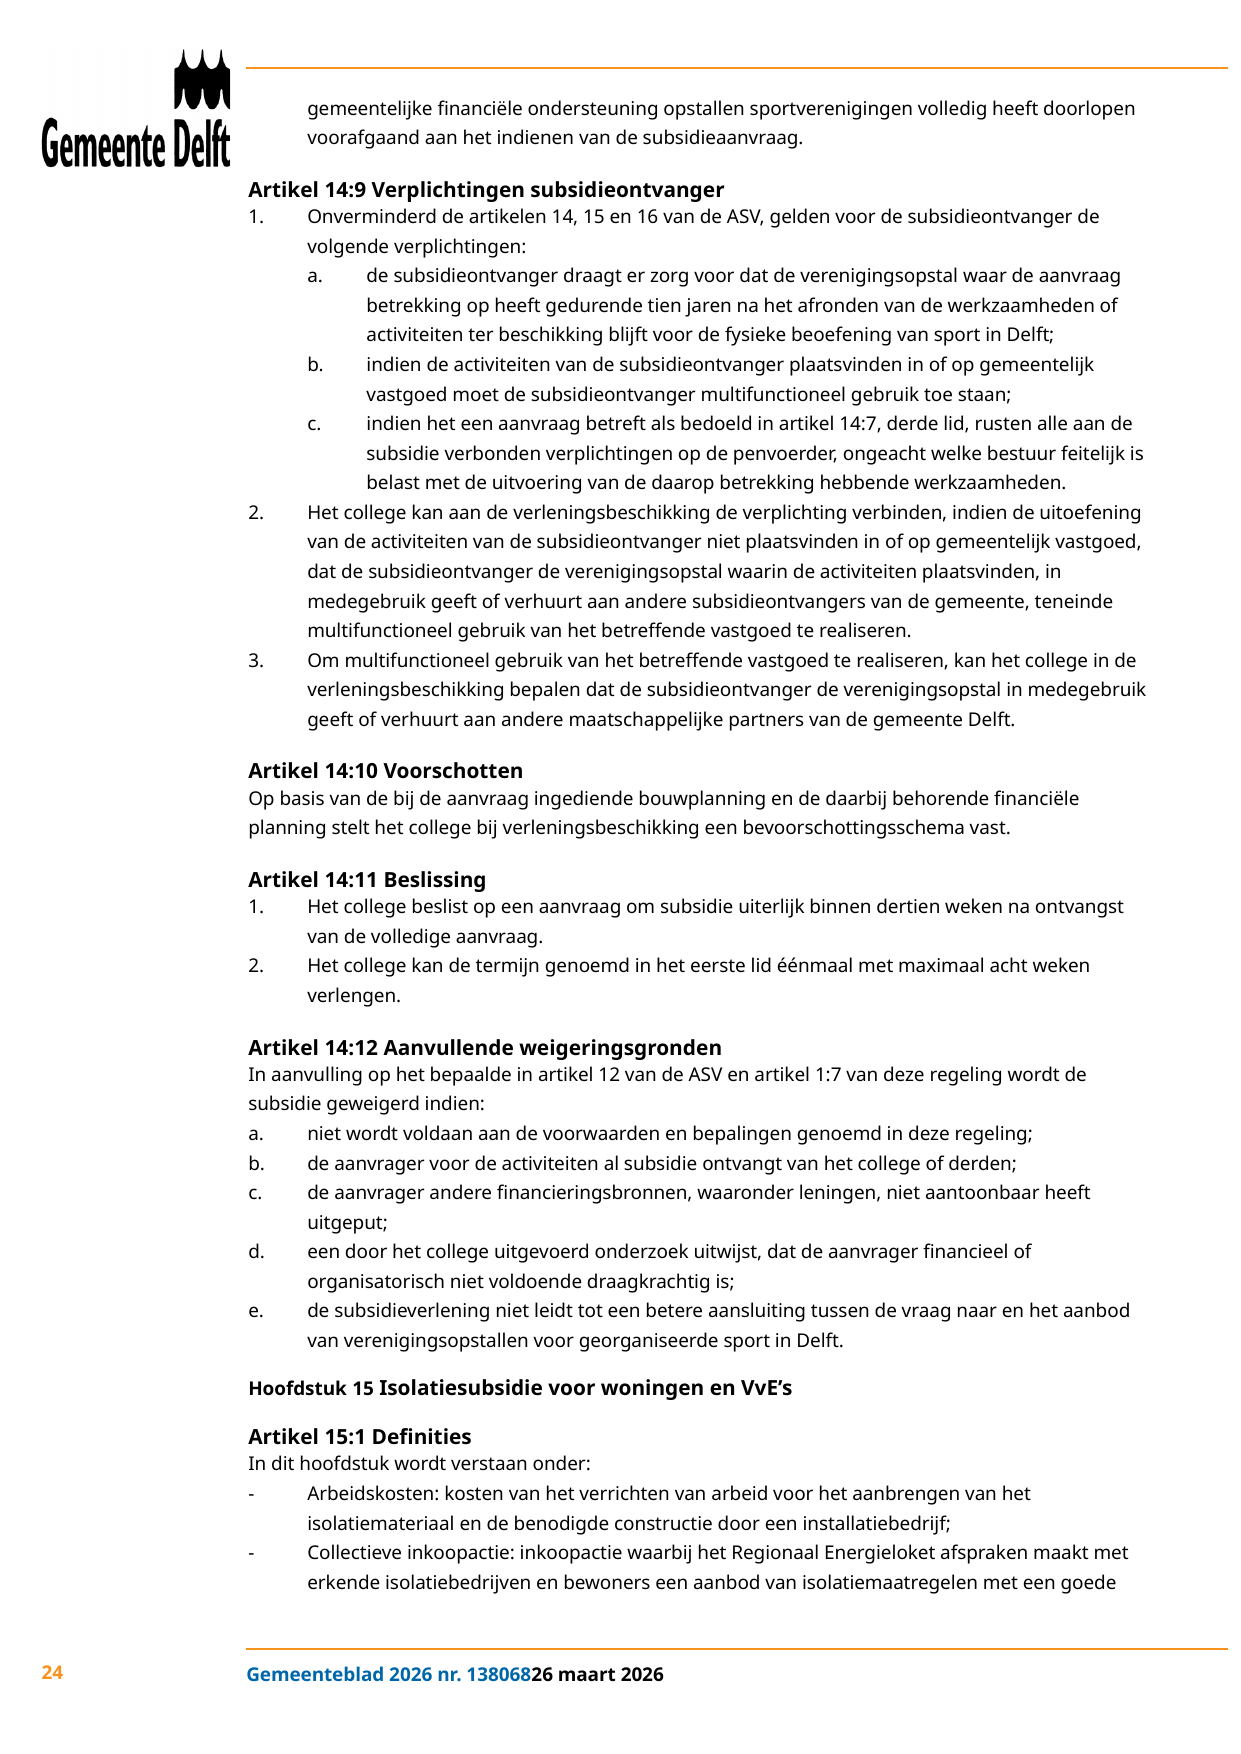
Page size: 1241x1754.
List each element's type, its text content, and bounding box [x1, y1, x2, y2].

text Hoofdstuk 15 Isolatiesubsidie voor woningen en VvE’s [248, 1373, 1152, 1401]
text In aanvulling op het bepaalde in artikel 12 van de ASV en artikel 1:7 van deze regeling wordt de subsidie geweigerd indien: [248, 1061, 1152, 1116]
list Onverminderd de artikelen 14, 15 en 16 van de ASV, gelden voor de subsidieontvanger de volgende verplichtingen: [248, 203, 1152, 258]
list niet wordt voldaan aan de voorwaarden en bepalingen genoemd in deze regeling; [248, 1120, 1152, 1146]
text Artikel 14:11 Beslissing [248, 865, 1152, 893]
text Artikel 15:1 Definities [248, 1422, 1152, 1451]
text Artikel 14:10 Voorschotten [248, 757, 1152, 785]
text Op basis van de bij de aanvraag ingediende bouwplanning en de daarbij behorende financiële planning stelt het college bij verleningsbeschikking een bevoorschottingsschema vast. [248, 785, 1152, 840]
text In dit hoofdstuk wordt verstaan onder: [248, 1451, 1152, 1476]
list Arbeidskosten: kosten van het verrichten van arbeid voor het aanbrengen van het isolatiemateriaal en de benodigde constructie door een installatiebedrijf; [248, 1480, 1152, 1536]
list een door het college uitgevoerd onderzoek uitwijst, dat de aanvrager financieel of organisatorisch niet voldoende draagkrachtig is; [248, 1238, 1152, 1294]
list gemeentelijke financiële ondersteuning opstallen sportverenigingen volledig heeft doorlopen voorafgaand aan het indienen van de subsidieaanvraag. [248, 95, 1152, 150]
text Artikel 14:9 Verplichtingen subsidieontvanger [248, 175, 1152, 203]
text Artikel 14:12 Aanvullende weigeringsgronden [248, 1033, 1152, 1061]
list Het college kan de termijn genoemd in het eerste lid éénmaal met maximaal acht weken verlengen. [248, 953, 1152, 1008]
list Collectieve inkoopactie: inkoopactie waarbij het Regionaal Energieloket afspraken maakt met erkende isolatiebedrijven en bewoners een aanbod van isolatiemaatregelen met een goede [248, 1539, 1152, 1595]
list de subsidieontvanger draagt er zorg voor dat de verenigingsopstal waar de aanvraag betrekking op heeft gedurende tien jaren na het afronden van de werkzaamheden of activiteiten ter beschikking blijft voor de fysieke beoefening van sport in Delft; [307, 262, 1152, 347]
list de subsidieverlening niet leidt tot een betere aansluiting tussen de vraag naar en het aanbod van verenigingsopstallen voor georganiseerde sport in Delft. [248, 1298, 1152, 1353]
list de aanvrager voor de activiteiten al subsidie ontvangt van het college of derden; [248, 1150, 1152, 1176]
list Het college kan aan de verleningsbeschikking de verplichting verbinden, indien de uitoefening van de activiteiten van de subsidieontvanger niet plaatsvinden in of op gemeentelijk vastgoed, dat de subsidieontvanger de verenigingsopstal waarin de activiteiten plaatsvinden, in medegebruik geeft of verhuurt aan andere subsidieontvangers van de gemeente, teneinde multifunctioneel gebruik van het betreffende vastgoed te realiseren. [248, 499, 1152, 643]
list de aanvrager andere financieringsbronnen, waaronder leningen, niet aantoonbaar heeft uitgeput; [248, 1179, 1152, 1235]
list Om multifunctioneel gebruik van het betreffende vastgoed te realiseren, kan het college in de verleningsbeschikking bepalen dat de subsidieontvanger de verenigingsopstal in medegebruik geeft of verhuurt aan andere maatschappelijke partners van de gemeente Delft. [248, 647, 1152, 732]
list indien de activiteiten van de subsidieontvanger plaatsvinden in of op gemeentelijk vastgoed moet de subsidieontvanger multifunctioneel gebruik toe staan; [307, 351, 1152, 406]
list Het college beslist op een aanvraag om subsidie uiterlijk binnen dertien weken na ontvangst van de volledige aanvraag. [248, 893, 1152, 949]
list indien het een aanvraag betreft als bedoeld in artikel 14:7, derde lid, rusten alle aan de subsidie verbonden verplichtingen op de penvoerder, ongeacht welke bestuur feitelijk is belast met de uitvoering van de daarop betrekking hebbende werkzaamheden. [307, 410, 1152, 495]
picture [41, 47, 231, 172]
